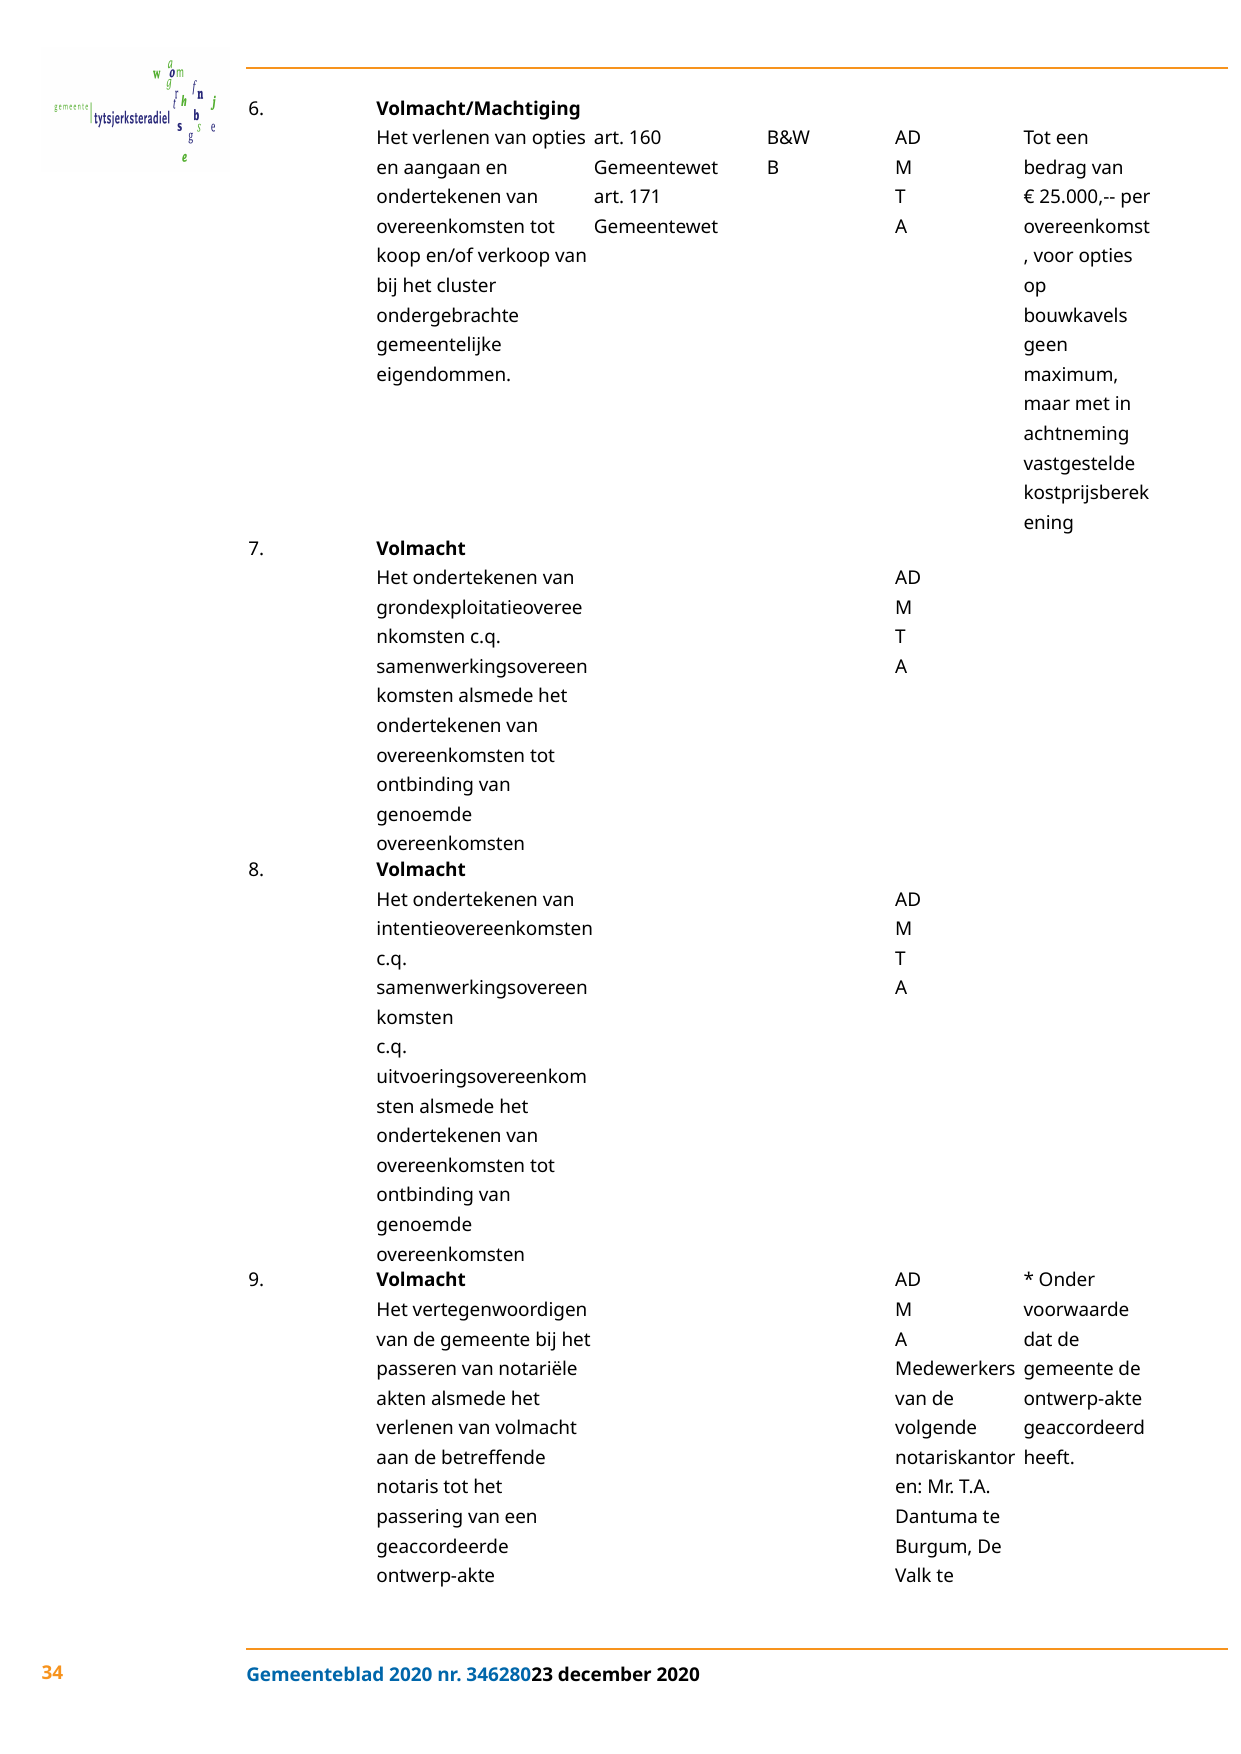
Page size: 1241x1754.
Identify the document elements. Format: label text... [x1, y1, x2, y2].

table_cell [767, 856, 895, 1267]
table_cell AD M T A [895, 856, 1023, 1267]
table_cell * Onder voorwaarde dat de gemeente de ontwerp-akte geaccordeerd heeft. [1023, 1267, 1152, 1588]
table_cell 7. [248, 535, 376, 856]
table_cell 6. [248, 95, 376, 535]
table_cell 8. [248, 856, 376, 1267]
table_cell AD M A Medewerkers van de volgende notariskantoren: Mr. T.A. Dantuma te Burgum, De Valk te [895, 1267, 1023, 1588]
table_cell Volmacht Het ondertekenen van grondexploitatieovereenkomsten c.q. samenwerkingsovereenkomsten alsmede het ondertekenen van overeenkomsten tot ontbinding van genoemde overeenkomsten [376, 535, 594, 856]
table_cell [594, 856, 767, 1267]
table_cell [767, 1267, 895, 1588]
table_cell Tot een bedrag van € 25.000,-- per overeenkomst, voor opties op bouwkavels geen maximum, maar met in achtneming vastgestelde kostprijsberekening [1023, 95, 1152, 535]
table_cell 9. [248, 1267, 376, 1588]
table_cell art. 160 Gemeentewet art. 171 Gemeentewet [594, 95, 767, 535]
table_cell B&W B [767, 95, 895, 535]
table_cell AD M T A [895, 535, 1023, 856]
table_cell AD M T A [895, 95, 1023, 535]
table_cell [767, 535, 895, 856]
table_cell Volmacht Het ondertekenen van intentieovereenkomsten c.q. samenwerkingsovereenkomsten c.q. uitvoeringsovereenkomsten alsmede het ondertekenen van overeenkomsten tot ontbinding van genoemde overeenkomsten [376, 856, 594, 1267]
table_cell [594, 1267, 767, 1588]
table_cell Volmacht/Machtiging Het verlenen van opties en aangaan en ondertekenen van overeenkomsten tot koop en/of verkoop van bij het cluster ondergebrachte gemeentelijke eigendommen. [376, 95, 594, 535]
table_cell [1023, 856, 1152, 1267]
table_cell [594, 535, 767, 856]
table_cell [1023, 535, 1152, 856]
table_cell Volmacht Het vertegenwoordigen van de gemeente bij het passeren van notariële akten alsmede het verlenen van volmacht aan de betreffende notaris tot het passering van een geaccordeerde ontwerp-akte [376, 1267, 594, 1588]
picture [41, 47, 231, 172]
